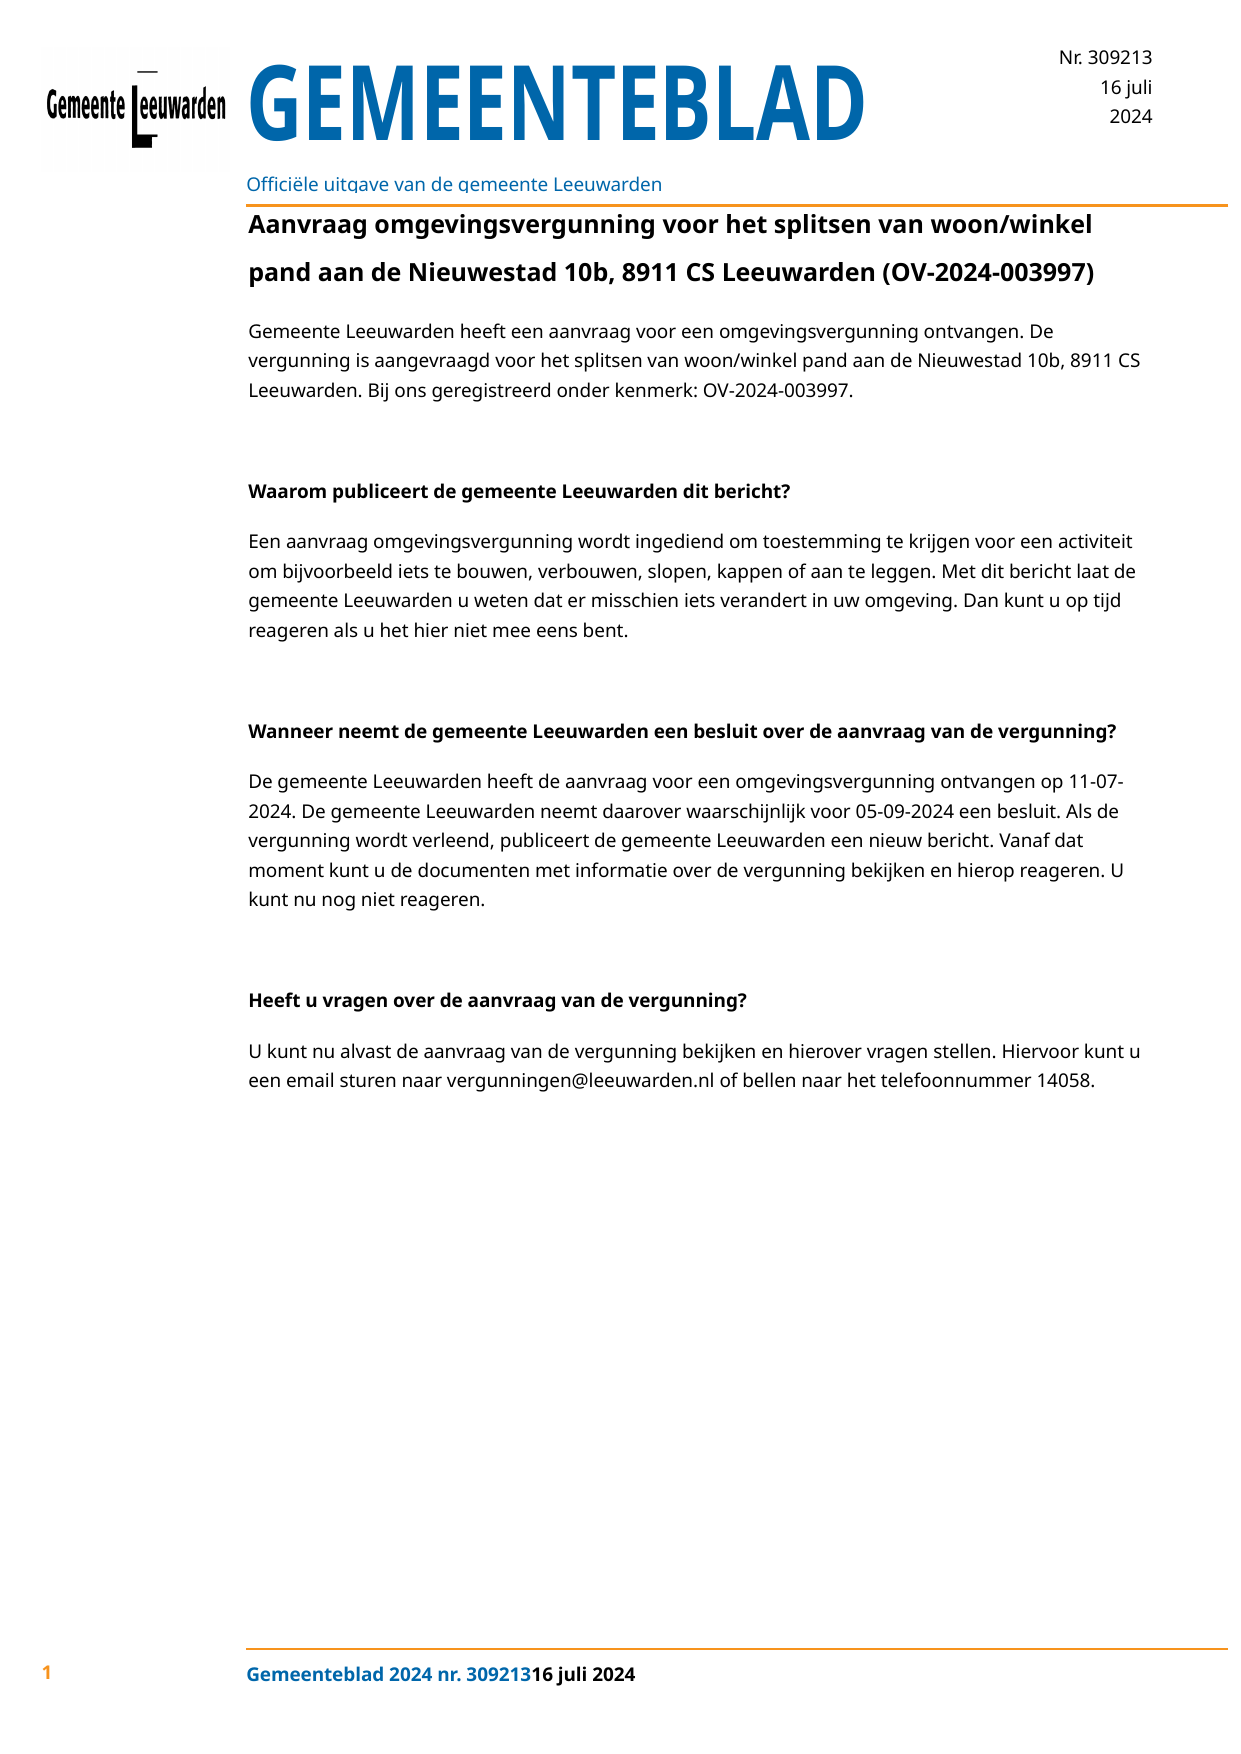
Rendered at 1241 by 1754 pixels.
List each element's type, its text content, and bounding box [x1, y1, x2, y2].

text Gemeente Leeuwarden heeft een aanvraag voor een omgevingsvergunning ontvangen. De vergunning is aangevraagd voor het splitsen van woon/winkel pand aan de Nieuwestad 10b, 8911 CS Leeuwarden. Bij ons geregistreerd onder kenmerk: OV-2024-003997. [248, 318, 1152, 403]
text U kunt nu alvast de aanvraag van de vergunning bekijken en hierover vragen stellen. Hiervoor kunt u een email sturen naar vergunningen@leeuwarden.nl of bellen naar het telefoonnummer 14058. [248, 1038, 1152, 1093]
text Waarom publiceert de gemeente Leeuwarden dit bericht? [248, 478, 1152, 504]
text Wanneer neemt de gemeente Leeuwarden een besluit over de aanvraag van de vergunning? [248, 718, 1152, 744]
text Heeft u vragen over de aanvraag van de vergunning? [248, 987, 1152, 1013]
text Een aanvraag omgevingsvergunning wordt ingediend om toestemming te krijgen voor een activiteit om bijvoorbeeld iets te bouwen, verbouwen, slopen, kappen of aan te leggen. Met dit bericht laat de gemeente Leeuwarden u weten dat er misschien iets verandert in uw omgeving. Dan kunt u op tijd reageren als u het hier niet mee eens bent. [248, 528, 1152, 643]
text Aanvraag omgevingsvergunning voor het splitsen van woon/winkel pand aan de Nieuwestad 10b, 8911 CS Leeuwarden (OV-2024-003997) [248, 207, 1152, 288]
picture [41, 47, 231, 172]
text De gemeente Leeuwarden heeft de aanvraag voor een omgevingsvergunning ontvangen op 11-07-2024. De gemeente Leeuwarden neemt daarover waarschijnlijk voor 05-09-2024 een besluit. Als de vergunning wordt verleend, publiceert de gemeente Leeuwarden een nieuw bericht. Vanaf dat moment kunt u de documenten met informatie over de vergunning bekijken en hierop reageren. U kunt nu nog niet reageren. [248, 768, 1152, 912]
